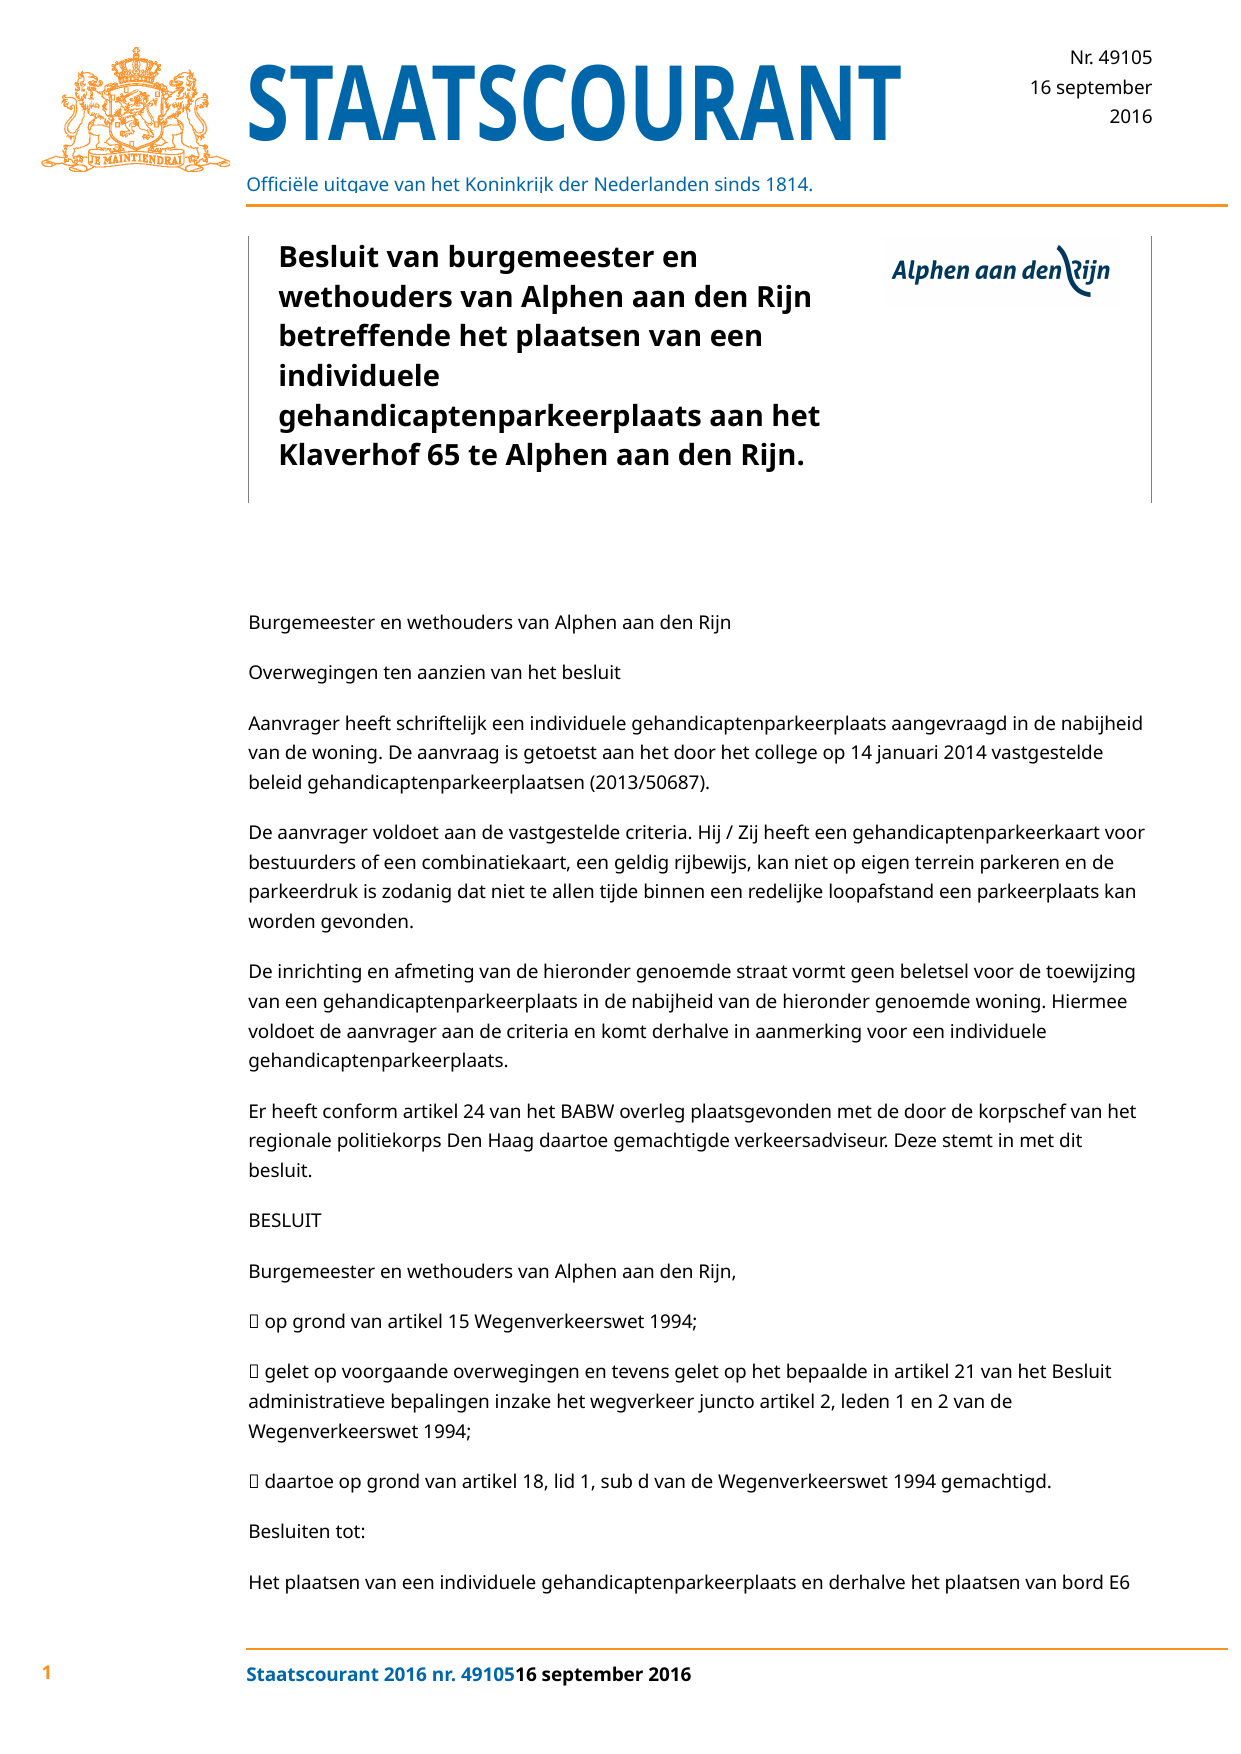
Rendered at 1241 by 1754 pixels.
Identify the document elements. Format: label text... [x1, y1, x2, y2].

text BESLUIT [248, 1207, 1152, 1233]
text Het plaatsen van een individuele gehandicaptenparkeerplaats en derhalve het plaatsen van bord E6 [248, 1569, 1152, 1595]
text Besluiten tot: [248, 1519, 1152, 1544]
text  gelet op voorgaande overwegingen en tevens gelet op het bepaalde in artikel 21 van het Besluit administratieve bepalingen inzake het wegverkeer juncto artikel 2, leden 1 en 2 van de Wegenverkeerswet 1994; [248, 1359, 1152, 1444]
picture [41, 47, 231, 172]
table_header Besluit van burgemeester en wethouders van Alphen aan den Rijn betreffende het plaatsen van een individuele gehandicaptenparkeerplaats aan het Klaverhof 65 te Alphen aan den Rijn. [249, 236, 850, 503]
table_header [850, 236, 1151, 503]
text Aanvrager heeft schriftelijk een individuele gehandicaptenparkeerplaats aangevraagd in de nabijheid van de woning. De aanvraag is getoetst aan het door het college op 14 januari 2014 vastgestelde beleid gehandicaptenparkeerplaatsen (2013/50687). [248, 710, 1152, 795]
text Burgemeester en wethouders van Alphen aan den Rijn [248, 609, 1152, 635]
picture [882, 236, 1119, 306]
text Er heeft conform artikel 24 van het BABW overleg plaatsgevonden met de door de korpschef van het regionale politiekorps Den Haag daartoe gemachtigde verkeersadviseur. Deze stemt in met dit besluit. [248, 1098, 1152, 1183]
text  op grond van artikel 15 Wegenverkeerswet 1994; [248, 1308, 1152, 1334]
text De aanvrager voldoet aan de vastgestelde criteria. Hij / Zij heeft een gehandicaptenparkeerkaart voor bestuurders of een combinatiekaart, een geldig rijbewijs, kan niet op eigen terrein parkeren en de parkeerdruk is zodanig dat niet te allen tijde binnen een redelijke loopafstand een parkeerplaats kan worden gevonden. [248, 819, 1152, 934]
text  daartoe op grond van artikel 18, lid 1, sub d van de Wegenverkeerswet 1994 gemachtigd. [248, 1468, 1152, 1494]
text Burgemeester en wethouders van Alphen aan den Rijn, [248, 1258, 1152, 1284]
text De inrichting en afmeting van de hieronder genoemde straat vormt geen beletsel voor de toewijzing van een gehandicaptenparkeerplaats in de nabijheid van de hieronder genoemde woning. Hiermee voldoet de aanvrager aan de criteria en komt derhalve in aanmerking voor een individuele gehandicaptenparkeerplaats. [248, 959, 1152, 1073]
text Overwegingen ten aanzien van het besluit [248, 659, 1152, 685]
